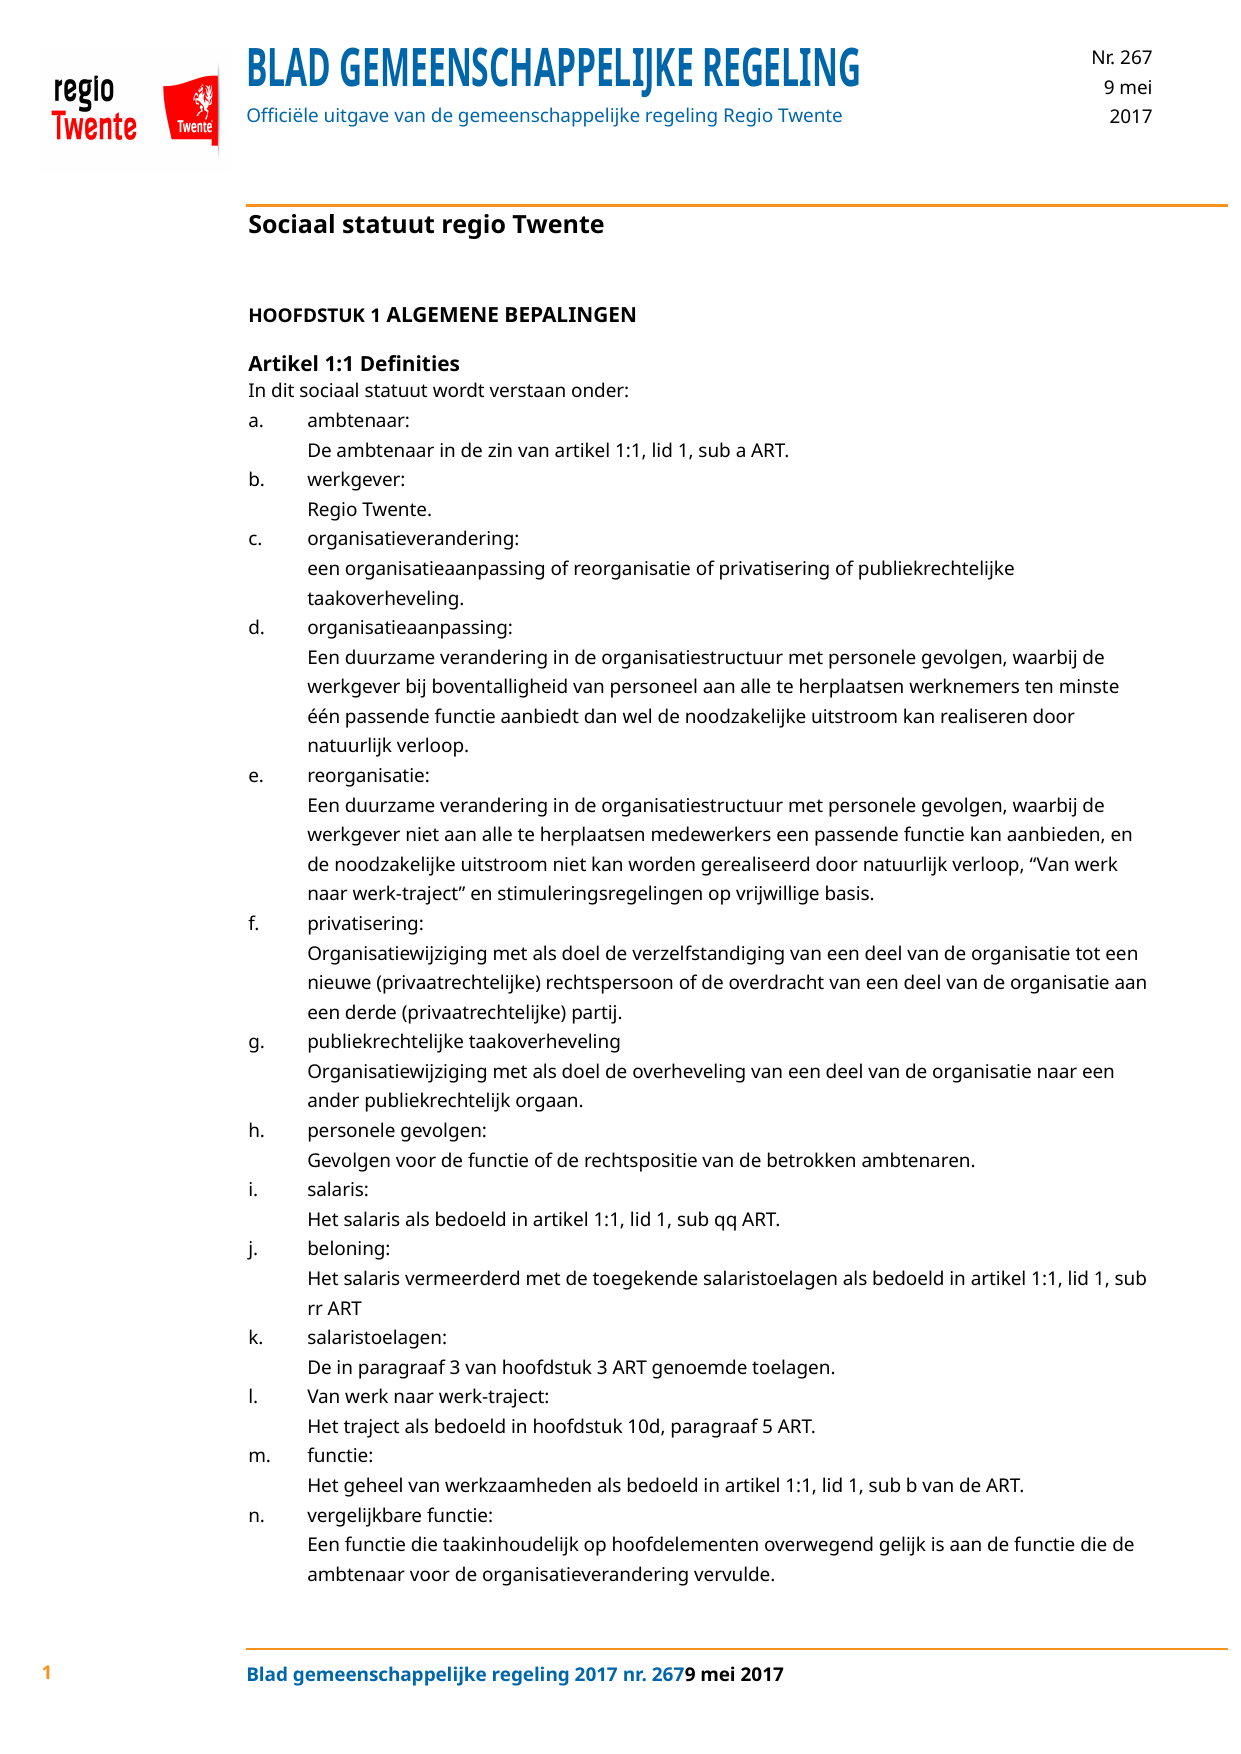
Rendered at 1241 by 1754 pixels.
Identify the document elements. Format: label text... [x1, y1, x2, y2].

list salaris: [248, 1176, 1152, 1202]
list werkgever: [248, 466, 1152, 492]
list organisatieaanpassing: [248, 614, 1152, 640]
list Het salaris als bedoeld in artikel 1:1, lid 1, sub qq ART. [248, 1206, 1152, 1232]
list Gevolgen voor de functie of de rechtspositie van de betrokken ambtenaren. [248, 1147, 1152, 1172]
list Een functie die taakinhoudelijk op hoofdelementen overwegend gelijk is aan de functie die de ambtenaar voor de organisatieverandering vervulde. [248, 1531, 1152, 1587]
list salaristoelagen: [248, 1324, 1152, 1350]
list Een duurzame verandering in de organisatiestructuur met personele gevolgen, waarbij de werkgever niet aan alle te herplaatsen medewerkers een passende functie kan aanbieden, en de noodzakelijke uitstroom niet kan worden gerealiseerd door natuurlijk verloop, “Van werk naar werk-traject” en stimuleringsregelingen op vrijwillige basis. [248, 792, 1152, 906]
text HOOFDSTUK 1 ALGEMENE BEPALINGEN [248, 300, 1152, 328]
list Het traject als bedoeld in hoofdstuk 10d, paragraaf 5 ART. [248, 1413, 1152, 1439]
list Het geheel van werkzaamheden als bedoeld in artikel 1:1, lid 1, sub b van de ART. [248, 1472, 1152, 1498]
list ambtenaar: [248, 407, 1152, 433]
list Organisatiewijziging met als doel de overheveling van een deel van de organisatie naar een ander publiekrechtelijk orgaan. [248, 1058, 1152, 1113]
list reorganisatie: [248, 762, 1152, 788]
list personele gevolgen: [248, 1117, 1152, 1143]
list Van werk naar werk-traject: [248, 1383, 1152, 1409]
text Artikel 1:1 Definities [248, 349, 1152, 378]
list publiekrechtelijke taakoverheveling [248, 1028, 1152, 1054]
list Het salaris vermeerderd met de toegekende salaristoelagen als bedoeld in artikel 1:1, lid 1, sub rr ART [248, 1265, 1152, 1320]
text Sociaal statuut regio Twente [248, 207, 1152, 241]
list De in paragraaf 3 van hoofdstuk 3 ART genoemde toelagen. [248, 1354, 1152, 1379]
list organisatieverandering: [248, 526, 1152, 551]
list privatisering: [248, 910, 1152, 936]
list Een duurzame verandering in de organisatiestructuur met personele gevolgen, waarbij de werkgever bij boventalligheid van personeel aan alle te herplaatsen werknemers ten minste één passende functie aanbiedt dan wel de noodzakelijke uitstroom kan realiseren door natuurlijk verloop. [248, 644, 1152, 758]
list een organisatieaanpassing of reorganisatie of privatisering of publiekrechtelijke taakoverheveling. [248, 555, 1152, 610]
list vergelijkbare functie: [248, 1502, 1152, 1527]
list De ambtenaar in de zin van artikel 1:1, lid 1, sub a ART. [248, 437, 1152, 462]
list Regio Twente. [248, 496, 1152, 522]
text In dit sociaal statuut wordt verstaan onder: [248, 378, 1152, 403]
list beloning: [248, 1236, 1152, 1261]
list functie: [248, 1443, 1152, 1468]
list Organisatiewijziging met als doel de verzelfstandiging van een deel van de organisatie tot een nieuwe (privaatrechtelijke) rechtspersoon of de overdracht van een deel van de organisatie aan een derde (privaatrechtelijke) partij. [248, 940, 1152, 1024]
picture [41, 47, 231, 172]
